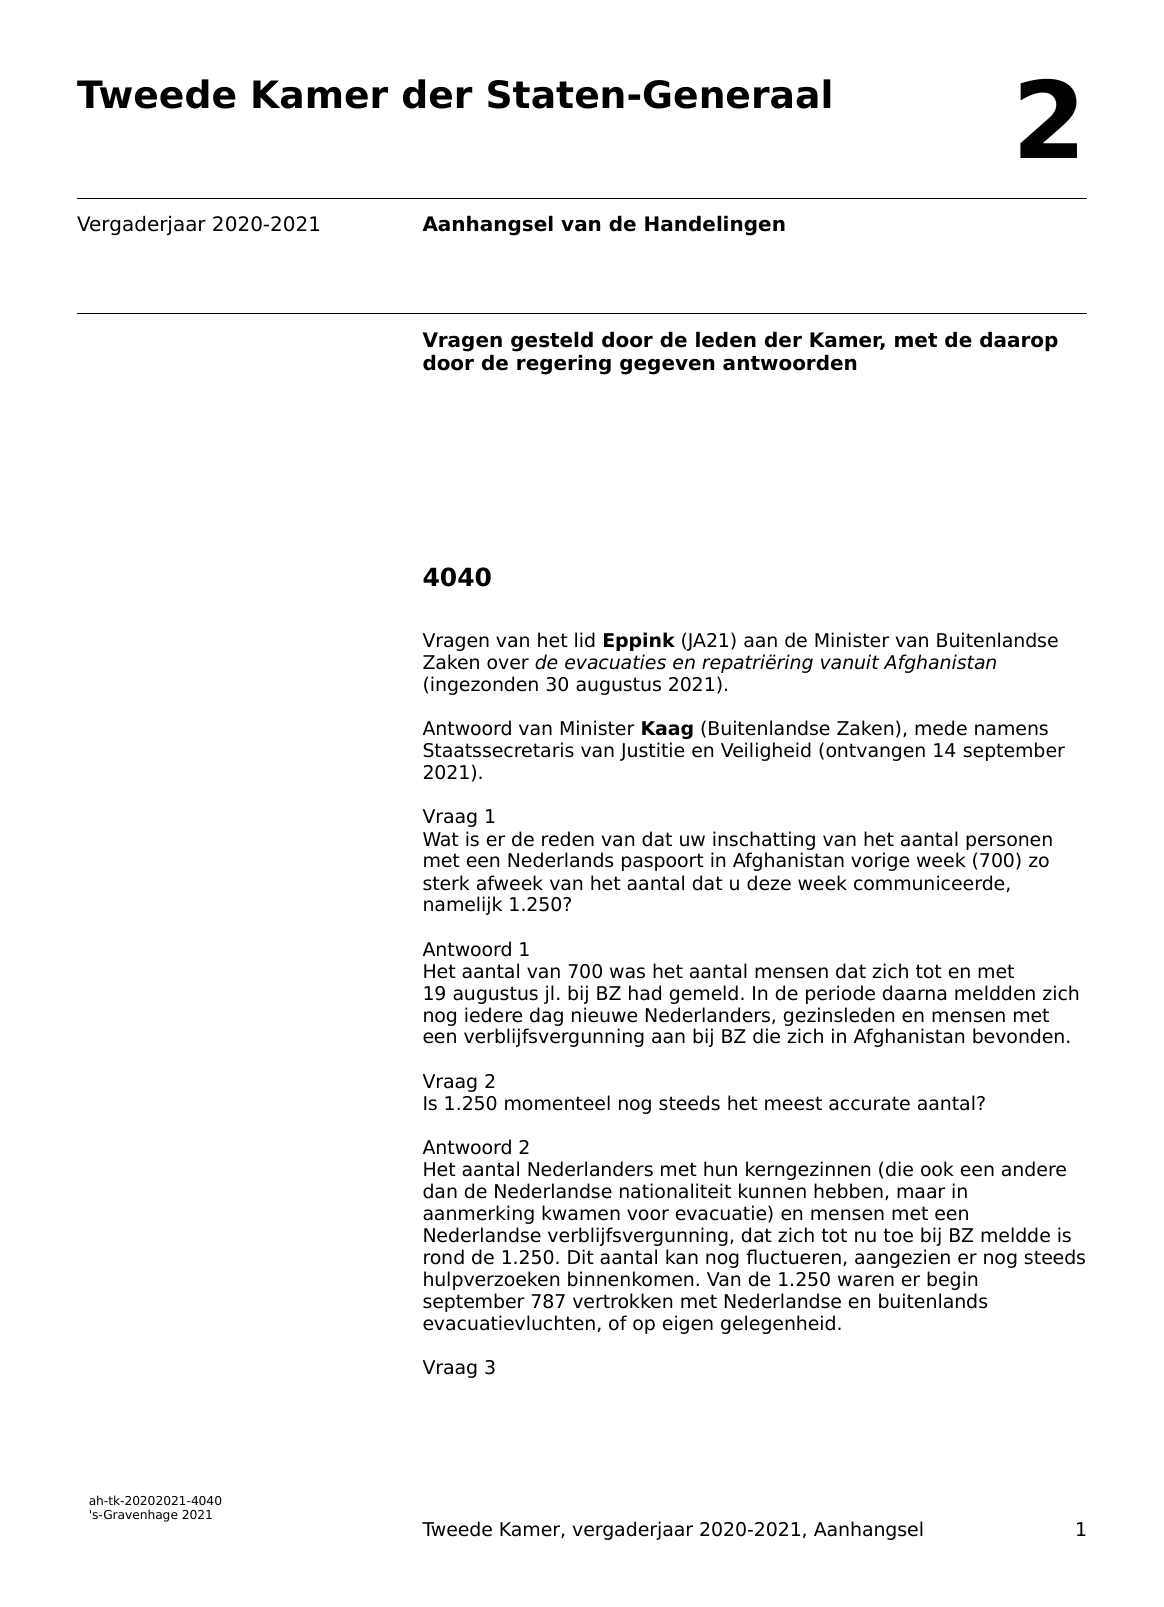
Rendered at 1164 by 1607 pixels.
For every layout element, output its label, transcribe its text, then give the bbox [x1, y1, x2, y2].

table_header Tweede Kamer der Staten-Generaal [77, 59, 886, 198]
text Het aantal Nederlanders met hun kerngezinnen (die ook een andere dan de Nederlandse nationaliteit kunnen hebben, maar in aanmerking kwamen voor evacuatie) en mensen met een Nederlandse verblijfsvergunning, dat zich tot nu toe bij BZ meldde is rond de 1.250. Dit aantal kan nog fluctueren, aangezien er nog steeds hulpverzoeken binnenkomen. Van de 1.250 waren er begin september 787 vertrokken met Nederlandse en buitenlands evacuatievluchten, of op eigen gelegenheid. [422, 1159, 1087, 1334]
text Antwoord 2 [422, 1137, 1087, 1159]
table_header 2 [886, 59, 1087, 198]
text Antwoord van Minister Kaag (Buitenlandse Zaken), mede namens Staatssecretaris van Justitie en Veiligheid (ontvangen 14 september 2021). [422, 718, 1087, 784]
text Vraag 1 [422, 806, 1087, 828]
text ah-tk-20202021-4040 [88, 1494, 323, 1508]
text Wat is er de reden van dat uw inschatting van het aantal personen met een Nederlands paspoort in Afghanistan vorige week (700) zo sterk afweek van het aantal dat u deze week communiceerde, namelijk 1.250? [422, 828, 1087, 916]
text 's-Gravenhage 2021 [88, 1508, 323, 1522]
text Vraag 2 [422, 1071, 1087, 1093]
table_cell Vergaderjaar 2020-2021 [77, 199, 422, 313]
text Het aantal van 700 was het aantal mensen dat zich tot en met 19 augustus jl. bij BZ had gemeld. In de periode daarna meldden zich nog iedere dag nieuwe Nederlanders, gezinsleden en mensen met een verblijfsvergunning aan bij BZ die zich in Afghanistan bevonden. [422, 961, 1087, 1048]
table_cell [77, 314, 422, 375]
table_cell Aanhangsel van de Handelingen [422, 199, 1087, 313]
text Vragen van het lid Eppink (JA21) aan de Minister van Buitenlandse Zaken over de evacuaties en repatriëring vanuit Afghanistan (ingezonden 30 augustus 2021). [422, 630, 1087, 696]
text Vraag 3 [422, 1357, 1087, 1379]
text 4040 [422, 563, 1087, 592]
text Is 1.250 momenteel nog steeds het meest accurate aantal? [422, 1093, 1087, 1114]
text Antwoord 1 [422, 938, 1087, 961]
table_cell Vragen gesteld door de leden der Kamer, met de daarop door de regering gegeven antwoorden [422, 314, 1087, 375]
